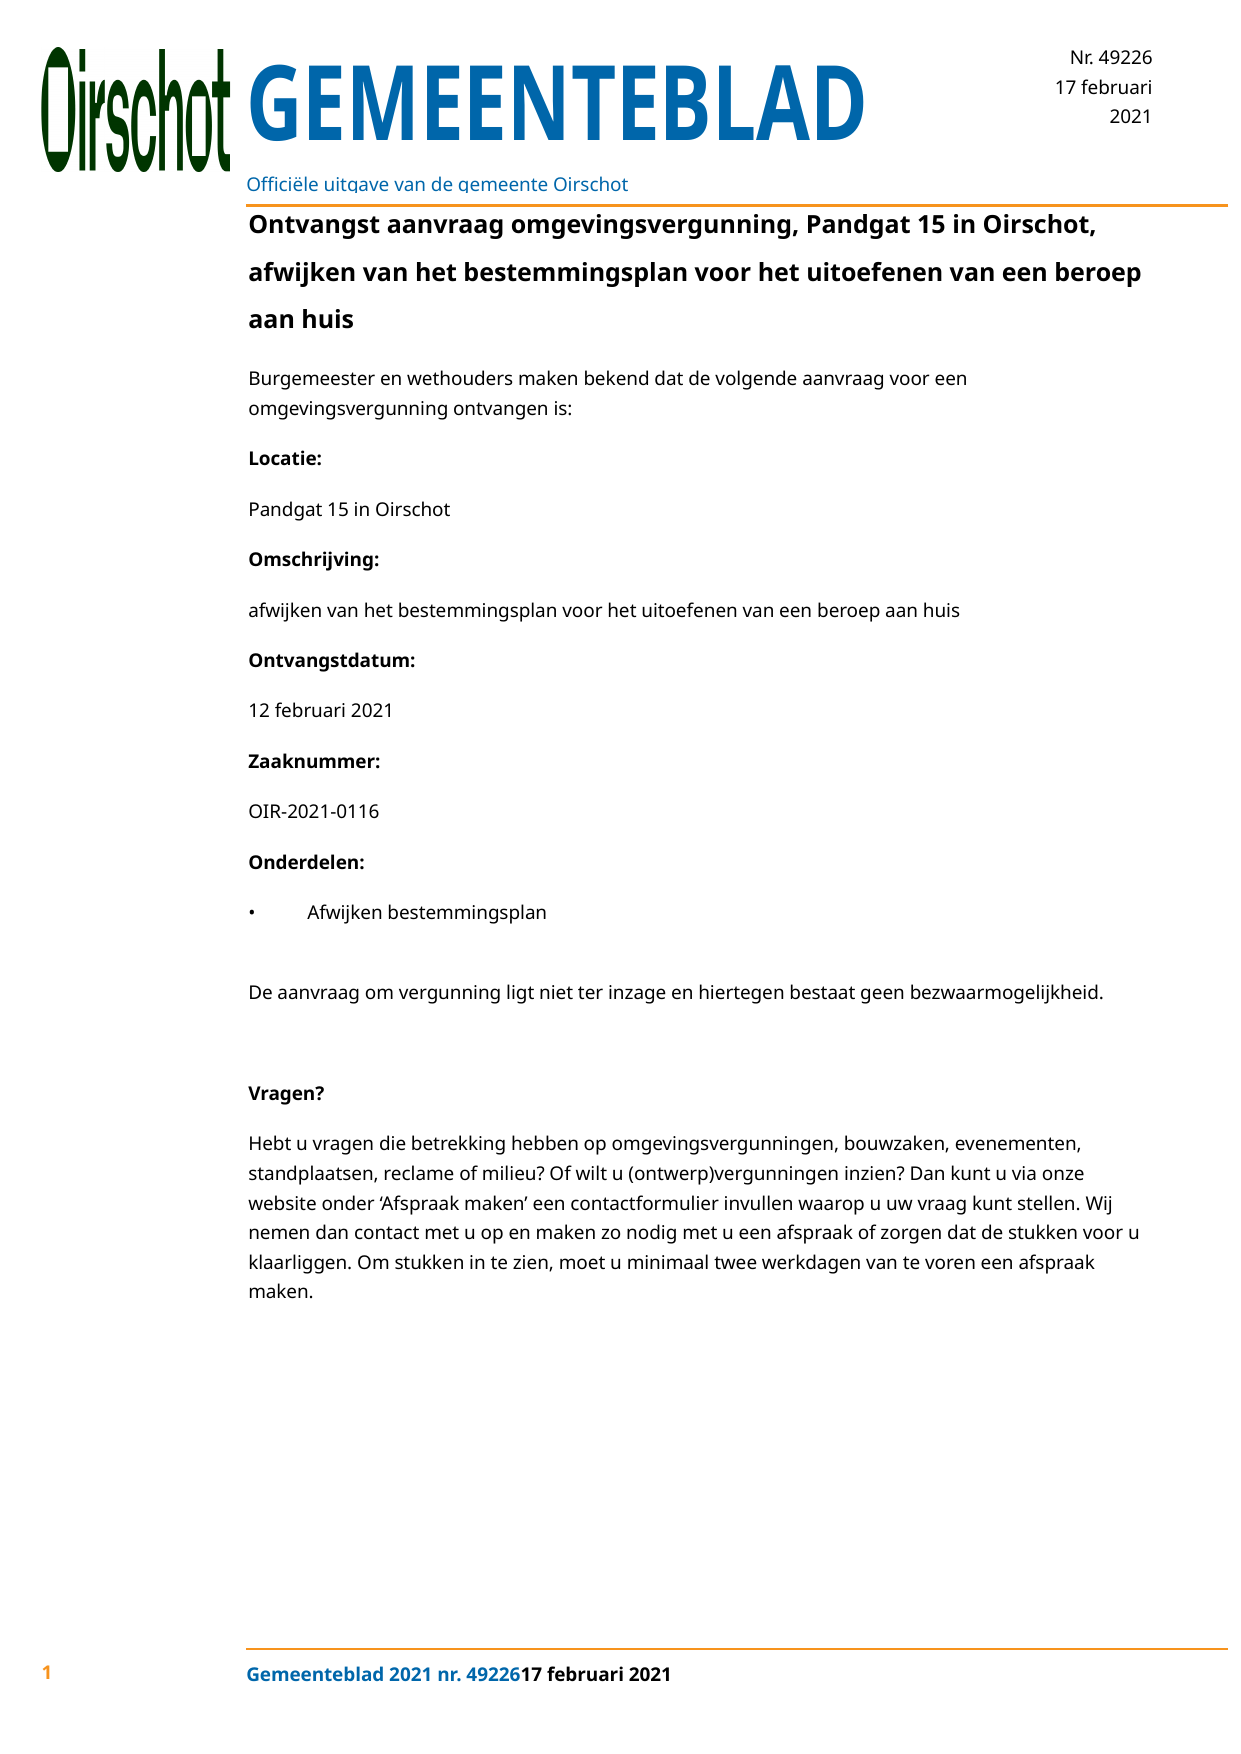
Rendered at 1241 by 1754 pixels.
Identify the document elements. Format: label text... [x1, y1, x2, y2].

text Locatie: [248, 446, 1152, 471]
text Ontvangst aanvraag omgevingsvergunning, Pandgat 15 in Oirschot, afwijken van het bestemmingsplan voor het uitoefenen van een beroep aan huis [248, 207, 1152, 336]
text Zaaknummer: [248, 748, 1152, 774]
text OIR-2021-0116 [248, 798, 1152, 824]
text afwijken van het bestemmingsplan voor het uitoefenen van een beroep aan huis [248, 597, 1152, 622]
text Ontvangstdatum: [248, 647, 1152, 673]
text Burgemeester en wethouders maken bekend dat de volgende aanvraag voor een omgevingsvergunning ontvangen is: [248, 366, 1152, 421]
list Afwijken bestemmingsplan [248, 899, 1152, 925]
text Pandgat 15 in Oirschot [248, 496, 1152, 522]
text De aanvraag om vergunning ligt niet ter inzage en hiertegen bestaat geen bezwaarmogelijkheid. [248, 979, 1152, 1005]
picture [41, 47, 231, 172]
text Omschrijving: [248, 546, 1152, 572]
text 12 februari 2021 [248, 698, 1152, 723]
text Hebt u vragen die betrekking hebben op omgevingsvergunningen, bouwzaken, evenementen, standplaatsen, reclame of milieu? Of wilt u (ontwerp)vergunningen inzien? Dan kunt u via onze website onder ‘Afspraak maken’ een contactformulier invullen waarop u uw vraag kunt stellen. Wij nemen dan contact met u op en maken zo nodig met u een afspraak of zorgen dat de stukken voor u klaarliggen. Om stukken in te zien, moet u minimaal twee werkdagen van te voren een afspraak maken. [248, 1131, 1152, 1304]
text Vragen? [248, 1080, 1152, 1106]
text Onderdelen: [248, 849, 1152, 874]
